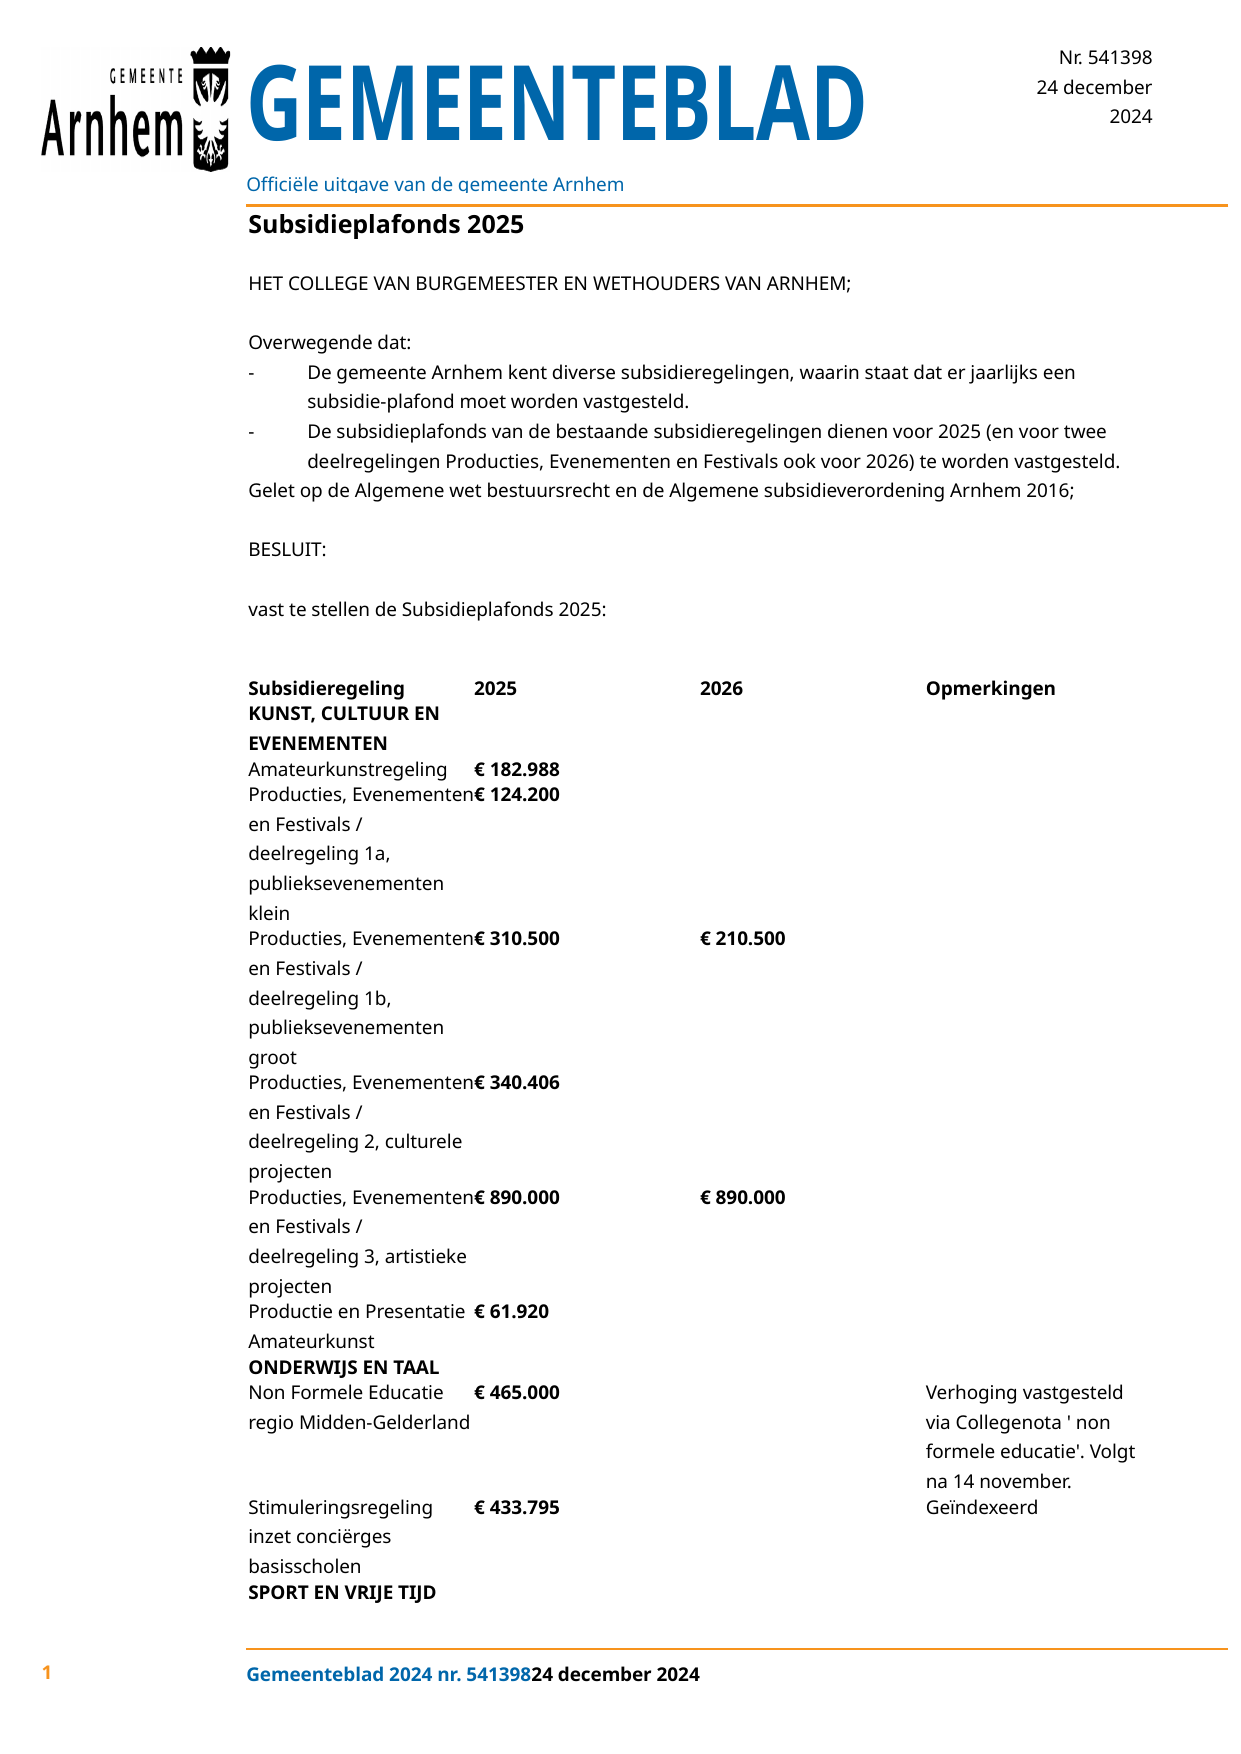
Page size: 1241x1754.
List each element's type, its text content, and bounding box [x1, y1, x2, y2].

table_cell [700, 756, 926, 781]
table_cell € 890.000 [474, 1184, 700, 1298]
table_cell Verhoging vastgesteld via Collegenota ' non formele educatie'. Volgt na 14 november. [926, 1380, 1152, 1494]
picture [41, 47, 231, 172]
table_cell € 310.500 [474, 926, 700, 1069]
table_cell [700, 1354, 926, 1379]
table_cell [700, 1494, 926, 1579]
table_cell [926, 756, 1152, 781]
table_cell € 124.200 [474, 781, 700, 926]
table_cell [926, 1354, 1152, 1379]
table_cell [700, 1070, 926, 1184]
table_header 2025 [474, 675, 700, 700]
table_cell [926, 1070, 1152, 1184]
table_cell ONDERWIJS EN TAAL [248, 1354, 474, 1379]
table_header Opmerkingen [926, 675, 1152, 700]
table_header Subsidieregeling [248, 675, 474, 700]
table_cell € 465.000 [474, 1380, 700, 1494]
table_cell Producties, Evenementen en Festivals / deelregeling 1b, publieksevenementen groot [248, 926, 474, 1069]
table_cell [474, 1579, 700, 1605]
table_cell € 433.795 [474, 1494, 700, 1579]
table_cell [926, 781, 1152, 926]
table_cell Producties, Evenementen en Festivals / deelregeling 3, artistieke projecten [248, 1184, 474, 1298]
table_cell [700, 1579, 926, 1605]
table_cell [926, 926, 1152, 1069]
table_cell € 210.500 [700, 926, 926, 1069]
table_header 2026 [700, 675, 926, 700]
table_cell KUNST, CULTUUR EN EVENEMENTEN [248, 700, 474, 756]
table_cell Stimuleringsregeling inzet conciërges basisscholen [248, 1494, 474, 1579]
table_cell Productie en Presentatie Amateurkunst [248, 1299, 474, 1354]
table_cell [926, 700, 1152, 756]
table_cell Geïndexeerd [926, 1494, 1152, 1579]
table_cell Producties, Evenementen en Festivals / deelregeling 2, culturele projecten [248, 1070, 474, 1184]
table_cell [926, 1184, 1152, 1298]
table_cell [474, 1354, 700, 1379]
table_cell [926, 1579, 1152, 1605]
table_cell [700, 700, 926, 756]
text Subsidieplafonds 2025 [248, 207, 1152, 241]
table_cell [700, 1380, 926, 1494]
table_cell Amateurkunstregeling [248, 756, 474, 781]
text vast te stellen de Subsidieplafonds 2025: [248, 596, 1152, 621]
table_cell Producties, Evenementen en Festivals / deelregeling 1a, publieksevenementen klein [248, 781, 474, 926]
list De gemeente Arnhem kent diverse subsidieregelingen, waarin staat dat er jaarlijks een subsidie-plafond moet worden vastgesteld. [248, 359, 1152, 414]
table_cell € 890.000 [700, 1184, 926, 1298]
table_cell [700, 781, 926, 926]
table_cell [700, 1299, 926, 1354]
table_cell SPORT EN VRIJE TIJD [248, 1579, 474, 1605]
table_cell € 182.988 [474, 756, 700, 781]
table_cell [926, 1299, 1152, 1354]
table_cell € 61.920 [474, 1299, 700, 1354]
text Overwegende dat: [248, 329, 1152, 355]
table_cell Non Formele Educatie regio Midden-Gelderland [248, 1380, 474, 1494]
text Gelet op de Algemene wet bestuursrecht en de Algemene subsidieverordening Arnhem 2016; [248, 477, 1152, 503]
table_cell [474, 700, 700, 756]
list De subsidieplafonds van de bestaande subsidieregelingen dienen voor 2025 (en voor twee deelregelingen Producties, Evenementen en Festivals ook voor 2026) te worden vastgesteld. [248, 418, 1152, 473]
text HET COLLEGE VAN BURGEMEESTER EN WETHOUDERS VAN ARNHEM; [248, 270, 1152, 296]
table_cell € 340.406 [474, 1070, 700, 1184]
text BESLUIT: [248, 537, 1152, 562]
